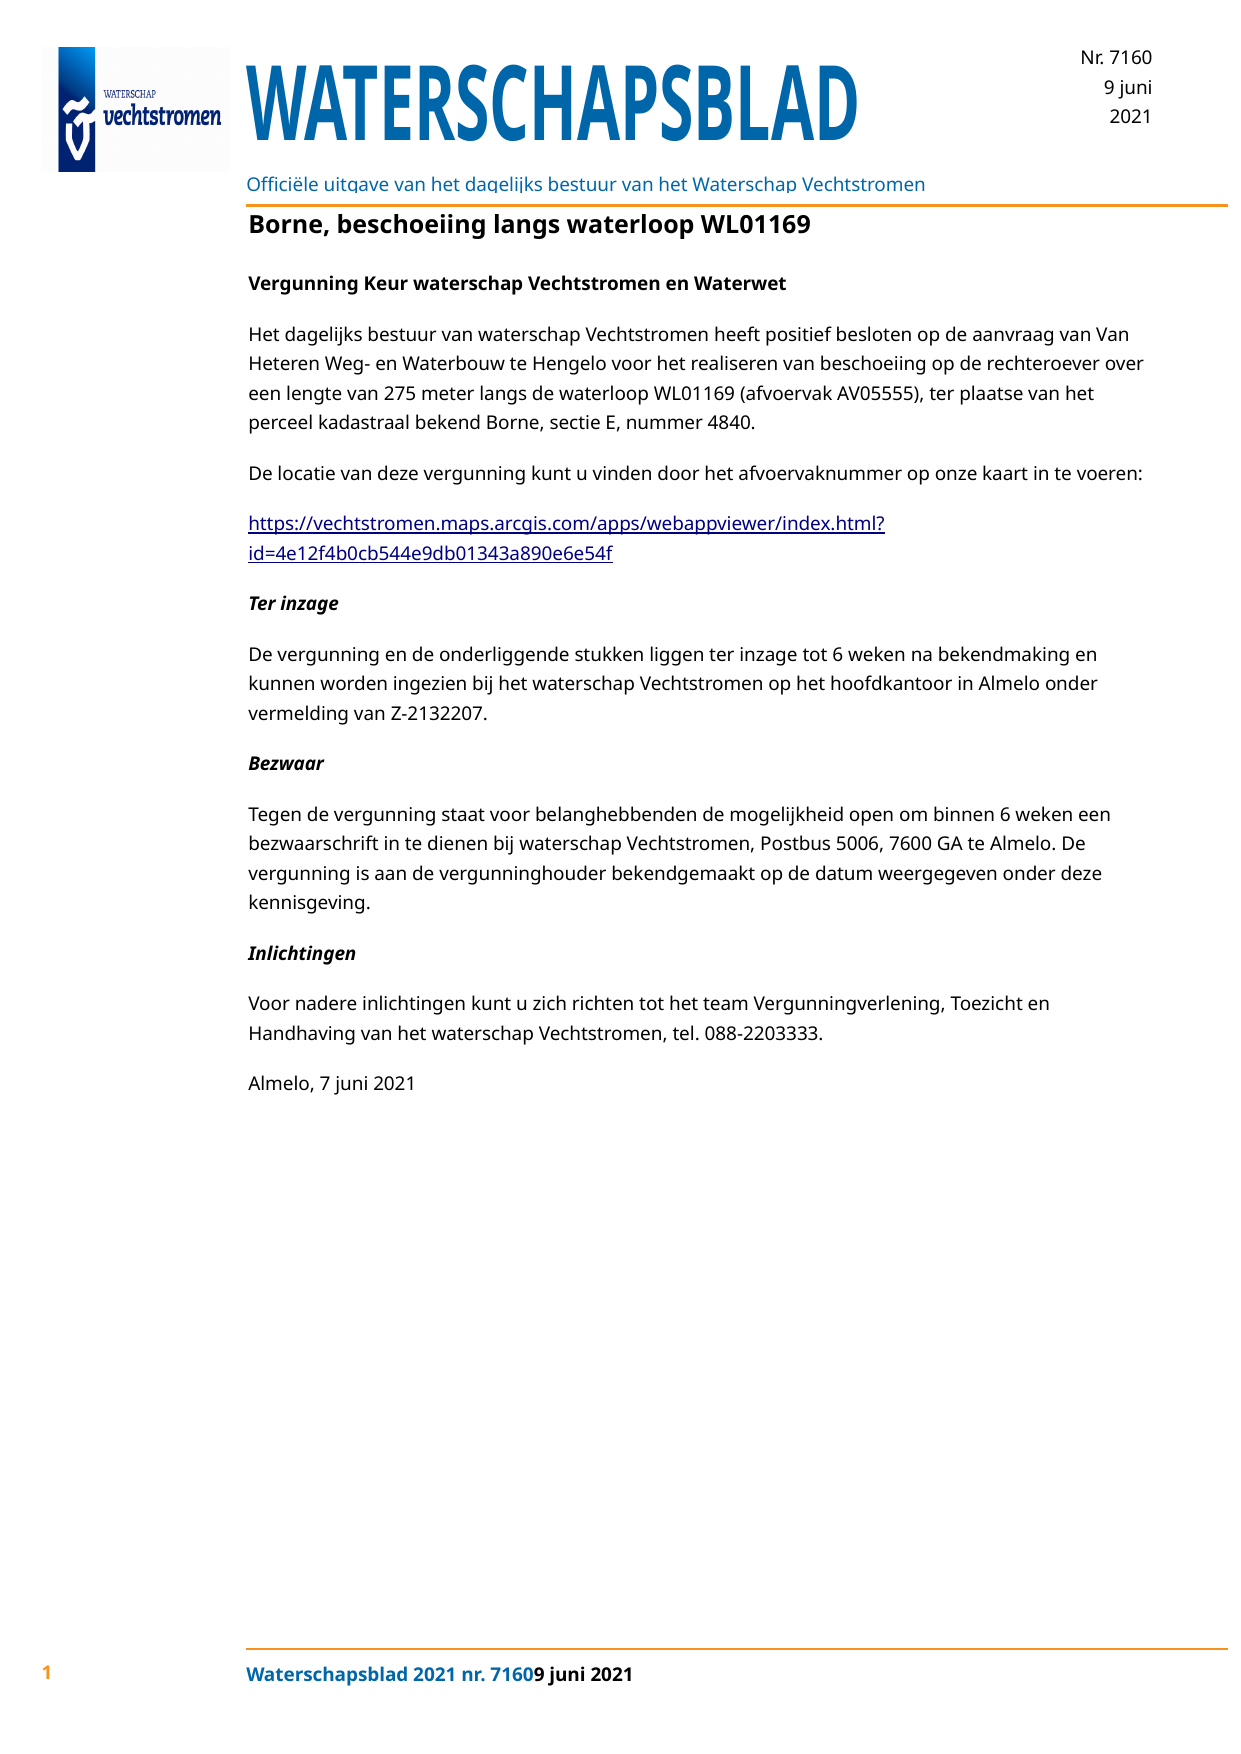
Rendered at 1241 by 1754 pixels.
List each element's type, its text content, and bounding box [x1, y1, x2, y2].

text Het dagelijks bestuur van waterschap Vechtstromen heeft positief besloten op de aanvraag van Van Heteren Weg- en Waterbouw te Hengelo voor het realiseren van beschoeiing op de rechteroever over een lengte van 275 meter langs de waterloop WL01169 (afvoervak AV05555), ter plaatse van het perceel kadastraal bekend Borne, sectie E, nummer 4840. [248, 321, 1152, 435]
text Almelo, 7 juni 2021 [248, 1070, 1152, 1096]
text Tegen de vergunning staat voor belanghebbenden de mogelijkheid open om binnen 6 weken een bezwaarschrift in te dienen bij waterschap Vechtstromen, Postbus 5006, 7600 GA te Almelo. De vergunning is aan de vergunninghouder bekendgemaakt op de datum weergegeven onder deze kennisgeving. [248, 801, 1152, 915]
text Inlichtingen [248, 940, 1152, 966]
picture [41, 47, 231, 172]
text https://vechtstromen.maps.arcgis.com/apps/webappviewer/index.html?id=4e12f4b0cb544e9db01343a890e6e54f [248, 510, 1152, 566]
text Voor nadere inlichtingen kunt u zich richten tot het team Vergunningverlening, Toezicht en Handhaving van het waterschap Vechtstromen, tel. 088-2203333. [248, 990, 1152, 1046]
text Ter inzage [248, 590, 1152, 616]
text De locatie van deze vergunning kunt u vinden door het afvoervaknummer op onze kaart in te voeren: [248, 460, 1152, 486]
text Vergunning Keur waterschap Vechtstromen en Waterwet [248, 270, 1152, 296]
text De vergunning en de onderliggende stukken liggen ter inzage tot 6 weken na bekendmaking en kunnen worden ingezien bij het waterschap Vechtstromen op het hoofdkantoor in Almelo onder vermelding van Z-2132207. [248, 641, 1152, 726]
text Bezwaar [248, 750, 1152, 776]
text Borne, beschoeiing langs waterloop WL01169 [248, 207, 1152, 241]
